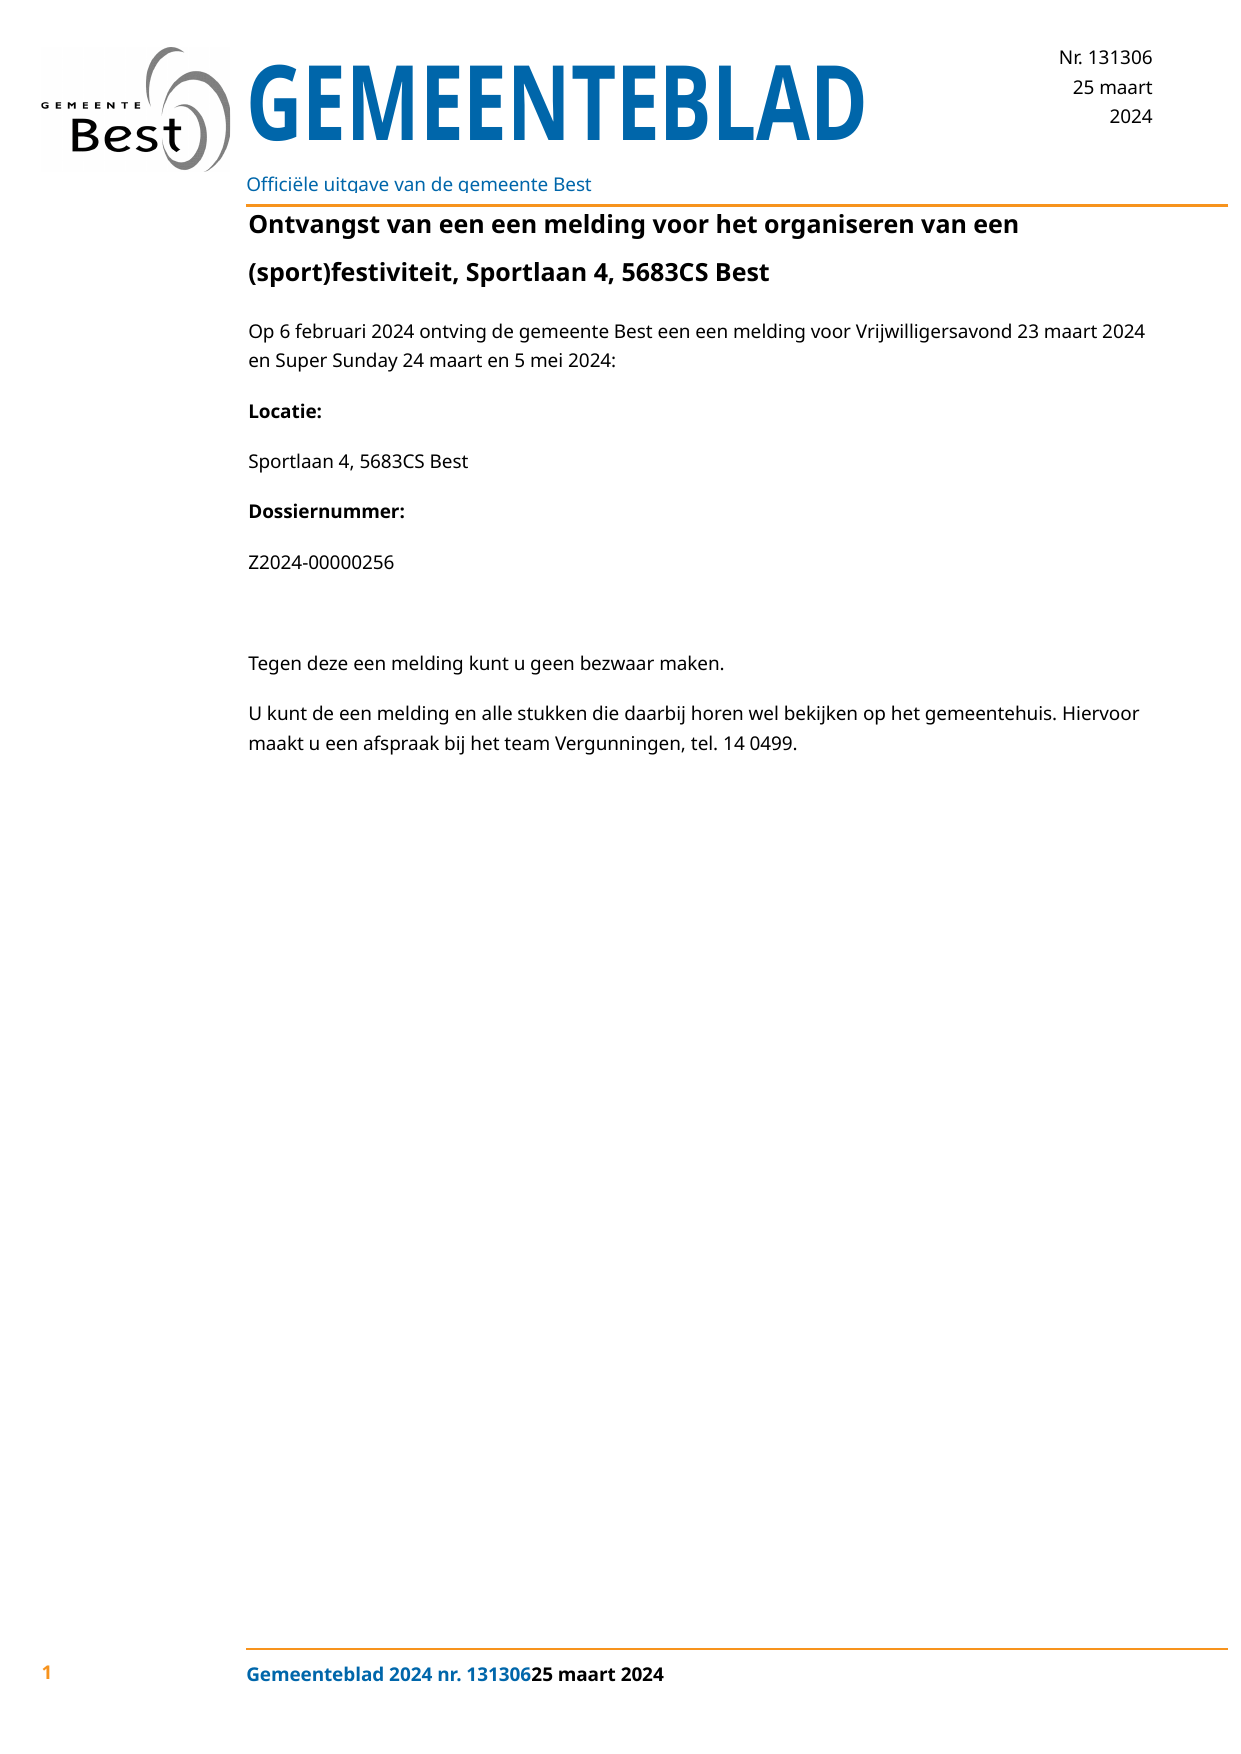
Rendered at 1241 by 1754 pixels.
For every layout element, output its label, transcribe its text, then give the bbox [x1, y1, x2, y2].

text Ontvangst van een een melding voor het organiseren van een (sport)festiviteit, Sportlaan 4, 5683CS Best [248, 207, 1152, 288]
text Z2024-00000256 [248, 549, 1152, 575]
text Op 6 februari 2024 ontving de gemeente Best een een melding voor Vrijwilligersavond 23 maart 2024 en Super Sunday 24 maart en 5 mei 2024: [248, 318, 1152, 373]
text Tegen deze een melding kunt u geen bezwaar maken. [248, 650, 1152, 676]
text Locatie: [248, 398, 1152, 424]
text U kunt de een melding en alle stukken die daarbij horen wel bekijken op het gemeentehuis. Hiervoor maakt u een afspraak bij het team Vergunningen, tel. 14 0499. [248, 700, 1152, 756]
picture [41, 47, 231, 172]
text Dossiernummer: [248, 499, 1152, 524]
text Sportlaan 4, 5683CS Best [248, 448, 1152, 474]
